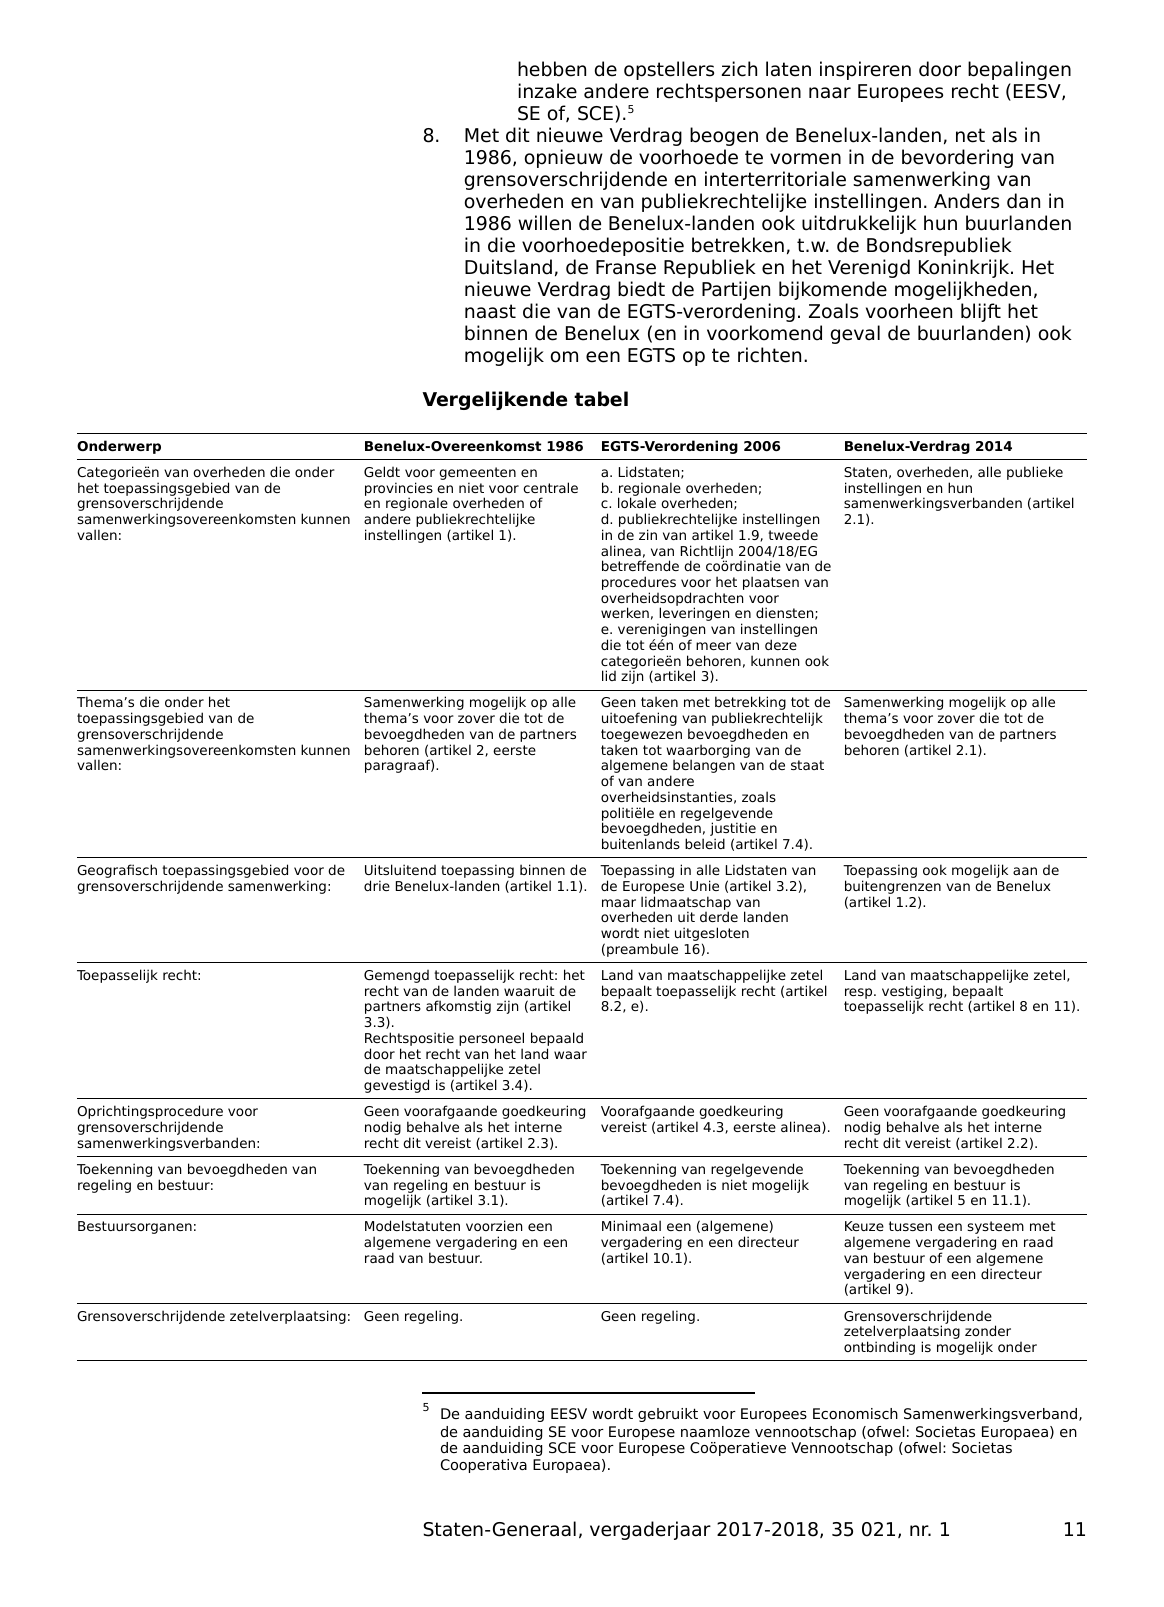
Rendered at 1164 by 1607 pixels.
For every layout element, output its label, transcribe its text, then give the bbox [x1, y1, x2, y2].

table_cell Modelstatuten voorzien een algemene vergadering en een raad van bestuur. [358, 1215, 595, 1303]
table_cell Geografisch toepassingsgebied voor de grensoverschrijdende samenwerking: [77, 858, 358, 962]
table_cell Samenwerking mogelijk op alle thema’s voor zover die tot de bevoegdheden van de partners behoren (artikel 2.1). [838, 691, 1087, 857]
text Vergelijkende tabel [422, 389, 1087, 411]
text hebben de opstellers zich laten inspireren door bepalingen inzake andere rechtspersonen naar Europees recht (EESV, SE of, SCE). [464, 59, 1087, 125]
table_cell Geen taken met betrekking tot de uitoefening van publiekrechtelijk toegewezen bevoegdheden en taken tot waarborging van de algemene belangen van de staat of van andere overheidsinstanties, zoals politiële en regelgevende bevoegdheden, justitie en buitenlands beleid (artikel 7.4). [595, 691, 838, 857]
table_cell Toepassing ook mogelijk aan de buitengrenzen van de Benelux (artikel 1.2). [838, 858, 1087, 962]
table_cell Voorafgaande goedkeuring vereist (artikel 4.3, eerste alinea). [595, 1099, 838, 1156]
table_cell Keuze tussen een systeem met algemene vergadering en raad van bestuur of een algemene vergadering en een directeur (artikel 9). [838, 1215, 1087, 1303]
text De aanduiding EESV wordt gebruikt voor Europees Economisch Samenwerkingsverband, de aanduiding SE voor Europese naamloze vennootschap (ofwel: Societas Europaea) en de aanduiding SCE voor Europese Coöperatieve Vennootschap (ofwel: Societas Cooperativa Europaea). [422, 1402, 1087, 1474]
table_cell Toepasselijk recht: [77, 963, 358, 1098]
table_cell Samenwerking mogelijk op alle thema’s voor zover die tot de bevoegdheden van de partners behoren (artikel 2, eerste paragraaf). [358, 691, 595, 857]
table_cell Oprichtingsprocedure voor grensoverschrijdende samenwerkingsverbanden: [77, 1099, 358, 1156]
table_header Benelux-Overeenkomst 1986 [358, 434, 595, 459]
table_cell Bestuursorganen: [77, 1215, 358, 1303]
table_header Onderwerp [77, 434, 358, 459]
table_cell Toepassing in alle Lidstaten van de Europese Unie (artikel 3.2), maar lidmaatschap van overheden uit derde landen wordt niet uitgesloten (preambule 16). [595, 858, 838, 962]
table_cell Toekenning van bevoegdheden van regeling en bestuur is mogelijk (artikel 5 en 11.1). [838, 1157, 1087, 1213]
table_cell Toekenning van bevoegdheden van regeling en bestuur: [77, 1157, 358, 1213]
table_cell Thema’s die onder het toepassingsgebied van de grensoverschrijdende samenwerkingsovereenkomsten kunnen vallen: [77, 691, 358, 857]
table_cell Staten, overheden, alle publieke instellingen en hun samenwerkingsverbanden (artikel 2.1). [838, 460, 1087, 689]
table_cell Toekenning van bevoegdheden van regeling en bestuur is mogelijk (artikel 3.1). [358, 1157, 595, 1213]
table_cell Geen voorafgaande goedkeuring nodig behalve als het interne recht dit vereist (artikel 2.3). [358, 1099, 595, 1156]
table_cell Categorieën van overheden die onder het toepassingsgebied van de grensoverschrijdende samenwerkingsovereenkomsten kunnen vallen: [77, 460, 358, 689]
table_cell Minimaal een (algemene) vergadering en een directeur (artikel 10.1). [595, 1215, 838, 1303]
table_cell Geldt voor gemeenten en provincies en niet voor centrale en regionale overheden of andere publiekrechtelijke instellingen (artikel 1). [358, 460, 595, 689]
table_cell Land van maatschappelijke zetel bepaalt toepasselijk recht (artikel 8.2, e). [595, 963, 838, 1098]
table_cell a. Lidstaten; b. regionale overheden; c. lokale overheden; d. publiekrechtelijke instellingen in de zin van artikel 1.9, tweede alinea, van Richtlijn 2004/18/EG betreffende de coördinatie van de procedures voor het plaatsen van overheidsopdrachten voor werken, leveringen en diensten; e. verenigingen van instellingen die tot één of meer van deze categorieën behoren, kunnen ook lid zijn (artikel 3). [595, 460, 838, 689]
table_cell Geen regeling. [358, 1304, 595, 1360]
text 8. Met dit nieuwe Verdrag beogen de Benelux-landen, net als in 1986, opnieuw de voorhoede te vormen in de bevordering van grensoverschrijdende en interterritoriale samenwerking van overheden en van publiekrechtelijke instellingen. Anders dan in 1986 willen de Benelux-landen ook uitdrukkelijk hun buurlanden in die voorhoedepositie betrekken, t.w. de Bondsrepubliek Duitsland, de Franse Republiek en het Verenigd Koninkrijk. Het nieuwe Verdrag biedt de Partijen bijkomende mogelijkheden, naast die van de EGTS-verordening. Zoals voorheen blijft het binnen de Benelux (en in voorkomend geval de buurlanden) ook mogelijk om een EGTS op te richten. [422, 125, 1087, 367]
table_cell Grensoverschrijdende zetelverplaatsing: [77, 1304, 358, 1360]
table_cell Gemengd toepasselijk recht: het recht van de landen waaruit de partners afkomstig zijn (artikel 3.3). Rechtspositie personeel bepaald door het recht van het land waar de maatschappelijke zetel gevestigd is (artikel 3.4). [358, 963, 595, 1098]
table_cell Geen regeling. [595, 1304, 838, 1360]
table_cell Grensoverschrijdende zetelverplaatsing zonder ontbinding is mogelijk onder [838, 1304, 1087, 1360]
table_cell Uitsluitend toepassing binnen de drie Benelux-landen (artikel 1.1). [358, 858, 595, 962]
table_header Benelux-Verdrag 2014 [838, 434, 1087, 459]
table_cell Geen voorafgaande goedkeuring nodig behalve als het interne recht dit vereist (artikel 2.2). [838, 1099, 1087, 1156]
table_cell Toekenning van regelgevende bevoegdheden is niet mogelijk (artikel 7.4). [595, 1157, 838, 1213]
table_header EGTS-Verordening 2006 [595, 434, 838, 459]
table_cell Land van maatschappelijke zetel, resp. vestiging, bepaalt toepasselijk recht (artikel 8 en 11). [838, 963, 1087, 1098]
